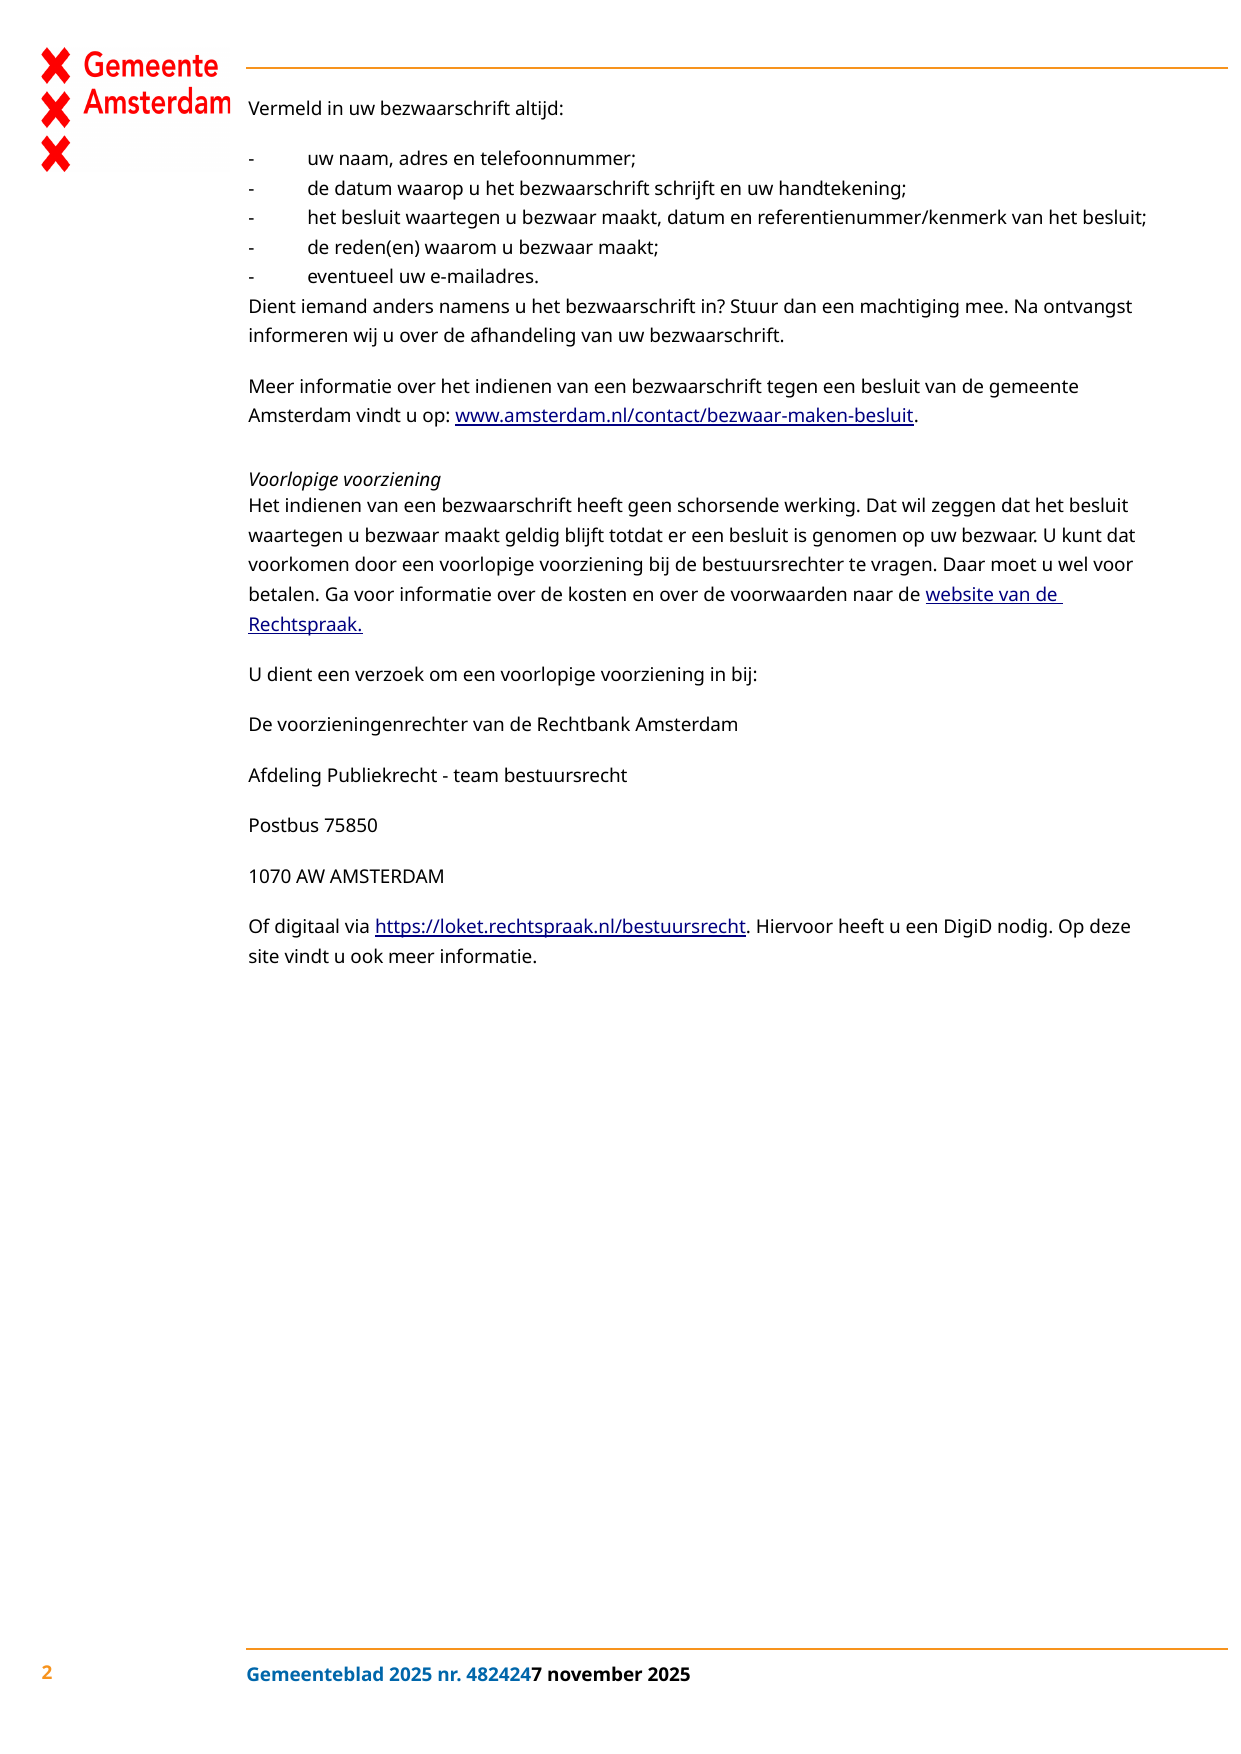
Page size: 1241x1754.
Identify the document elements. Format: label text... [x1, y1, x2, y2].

list uw naam, adres en telefoonnummer; [248, 145, 1152, 171]
list het besluit waartegen u bezwaar maakt, datum en referentienummer/kenmerk van het besluit; [248, 204, 1152, 230]
list de datum waarop u het bezwaarschrift schrijft en uw handtekening; [248, 175, 1152, 201]
text Voorlopige voorziening [248, 467, 1152, 492]
text Postbus 75850 [248, 812, 1152, 838]
text Het indienen van een bezwaarschrift heeft geen schorsende werking. Dat wil zeggen dat het besluit waartegen u bezwaar maakt geldig blijft totdat er een besluit is genomen op uw bezwaar. U kunt dat voorkomen door een voorlopige voorziening bij de bestuursrechter te vragen. Daar moet u wel voor betalen. Ga voor informatie over de kosten en over de voorwaarden naar de website van de Rechtspraak. [248, 492, 1152, 636]
list eventueel uw e-mailadres. [248, 263, 1152, 289]
text 1070 AW AMSTERDAM [248, 863, 1152, 888]
text Meer informatie over het indienen van een bezwaarschrift tegen een besluit van de gemeente Amsterdam vindt u op: www.amsterdam.nl/contact/bezwaar-maken-besluit. [248, 373, 1152, 428]
text Dient iemand anders namens u het bezwaarschrift in? Stuur dan een machtiging mee. Na ontvangst informeren wij u over de afhandeling van uw bezwaarschrift. [248, 293, 1152, 348]
text De voorzieningenrechter van de Rechtbank Amsterdam [248, 712, 1152, 737]
list de reden(en) waarom u bezwaar maakt; [248, 234, 1152, 260]
text U dient een verzoek om een voorlopige voorziening in bij: [248, 661, 1152, 687]
text Afdeling Publiekrecht - team bestuursrecht [248, 762, 1152, 788]
picture [41, 47, 231, 172]
text Vermeld in uw bezwaarschrift altijd: [248, 95, 1152, 121]
text Of digitaal via https://loket.rechtspraak.nl/bestuursrecht. Hiervoor heeft u een DigiD nodig. Op deze site vindt u ook meer informatie. [248, 913, 1152, 968]
